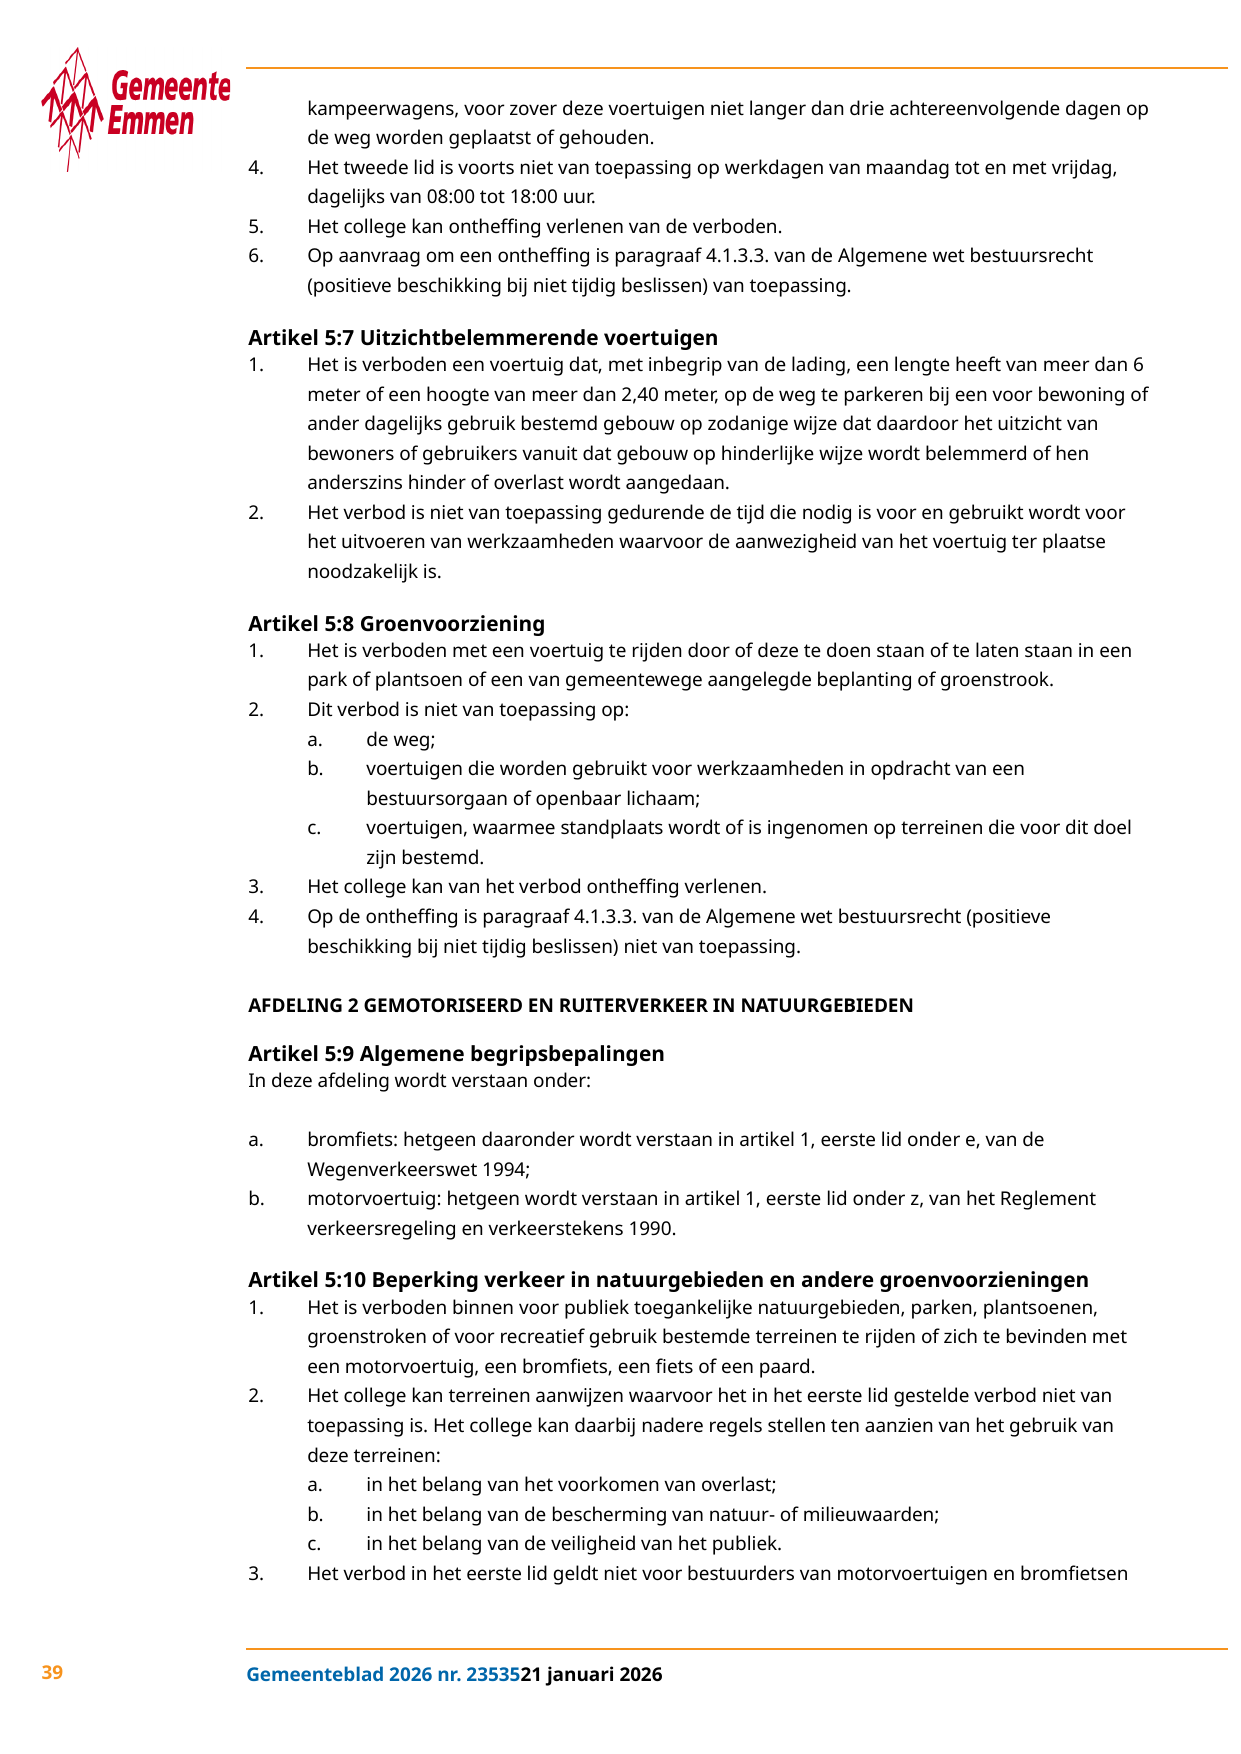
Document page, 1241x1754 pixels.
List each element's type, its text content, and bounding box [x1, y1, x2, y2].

list voertuigen, waarmee standplaats wordt of is ingenomen op terreinen die voor dit doel zijn bestemd. [307, 814, 1152, 870]
picture [41, 47, 231, 172]
list kampeerwagens, voor zover deze voertuigen niet langer dan drie achtereenvolgende dagen op de weg worden geplaatst of gehouden. [248, 95, 1152, 150]
text Artikel 5:8 Groenvoorziening [248, 609, 1152, 637]
list in het belang van de bescherming van natuur- of milieuwaarden; [307, 1501, 1152, 1527]
list Het verbod in het eerste lid geldt niet voor bestuurders van motorvoertuigen en bromfietsen [248, 1560, 1152, 1586]
list Het tweede lid is voorts niet van toepassing op werkdagen van maandag tot en met vrijdag, dagelijks van 08:00 tot 18:00 uur. [248, 154, 1152, 209]
text In deze afdeling wordt verstaan onder: [248, 1067, 1152, 1093]
text AFDELING 2 GEMOTORISEERD EN RUITERVERKEER IN NATUURGEBIEDEN [248, 992, 1152, 1018]
list Het is verboden een voertuig dat, met inbegrip van de lading, een lengte heeft van meer dan 6 meter of een hoogte van meer dan 2,40 meter, op de weg te parkeren bij een voor bewoning of ander dagelijks gebruik bestemd gebouw op zodanige wijze dat daardoor het uitzicht van bewoners of gebruikers vanuit dat gebouw op hinderlijke wijze wordt belemmerd of hen anderszins hinder of overlast wordt aangedaan. [248, 351, 1152, 495]
list in het belang van het voorkomen van overlast; [307, 1471, 1152, 1497]
text Artikel 5:7 Uitzichtbelemmerende voertuigen [248, 323, 1152, 351]
list motorvoertuig: hetgeen wordt verstaan in artikel 1, eerste lid onder z, van het Reglement verkeersregeling en verkeerstekens 1990. [248, 1185, 1152, 1241]
list Het college kan terreinen aanwijzen waarvoor het in het eerste lid gestelde verbod niet van toepassing is. Het college kan daarbij nadere regels stellen ten aanzien van het gebruik van deze terreinen: [248, 1383, 1152, 1467]
list Dit verbod is niet van toepassing op: [248, 696, 1152, 722]
list Het college kan ontheffing verlenen van de verboden. [248, 213, 1152, 239]
text Artikel 5:9 Algemene begripsbepalingen [248, 1039, 1152, 1067]
list Het is verboden binnen voor publiek toegankelijke natuurgebieden, parken, plantsoenen, groenstroken of voor recreatief gebruik bestemde terreinen te rijden of zich te bevinden met een motorvoertuig, een bromfiets, een fiets of een paard. [248, 1294, 1152, 1379]
list Op aanvraag om een ontheffing is paragraaf 4.1.3.3. van de Algemene wet bestuursrecht (positieve beschikking bij niet tijdig beslissen) van toepassing. [248, 243, 1152, 298]
list Het college kan van het verbod ontheffing verlenen. [248, 874, 1152, 899]
list voertuigen die worden gebruikt voor werkzaamheden in opdracht van een bestuursorgaan of openbaar lichaam; [307, 755, 1152, 811]
list in het belang van de veiligheid van het publiek. [307, 1531, 1152, 1556]
text Artikel 5:10 Beperking verkeer in natuurgebieden en andere groenvoorzieningen [248, 1265, 1152, 1294]
list Op de ontheffing is paragraaf 4.1.3.3. van de Algemene wet bestuursrecht (positieve beschikking bij niet tijdig beslissen) niet van toepassing. [248, 903, 1152, 959]
list de weg; [307, 726, 1152, 752]
list Het is verboden met een voertuig te rijden door of deze te doen staan of te laten staan in een park of plantsoen of een van gemeentewege aangelegde beplanting of groenstrook. [248, 637, 1152, 692]
list Het verbod is niet van toepassing gedurende de tijd die nodig is voor en gebruikt wordt voor het uitvoeren van werkzaamheden waarvoor de aanwezigheid van het voertuig ter plaatse noodzakelijk is. [248, 499, 1152, 584]
list bromfiets: hetgeen daaronder wordt verstaan in artikel 1, eerste lid onder e, van de Wegenverkeerswet 1994; [248, 1126, 1152, 1182]
